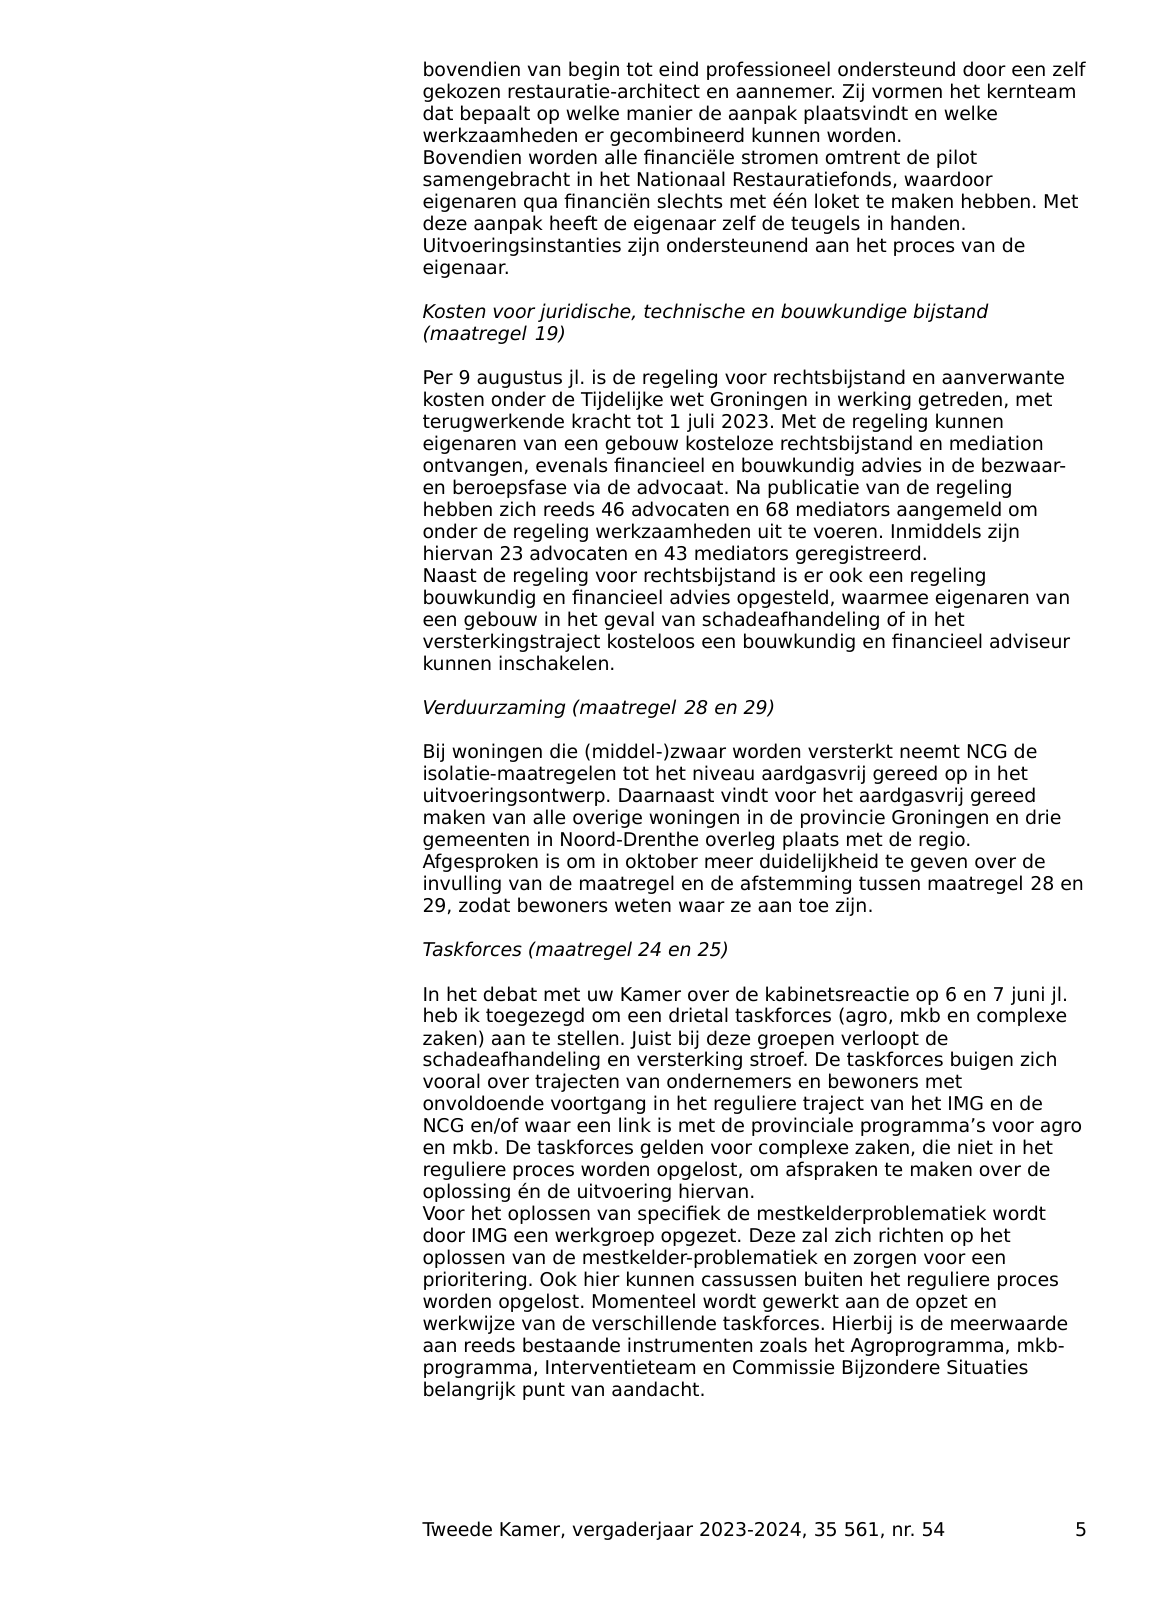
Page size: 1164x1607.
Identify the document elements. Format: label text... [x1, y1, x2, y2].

text Voor het oplossen van specifiek de mestkelderproblematiek wordt door IMG een werkgroep opgezet. Deze zal zich richten op het oplossen van de mestkelder-problematiek en zorgen voor een prioritering. Ook hier kunnen cassussen buiten het reguliere proces worden opgelost. Momenteel wordt gewerkt aan de opzet en werkwijze van de verschillende taskforces. Hierbij is de meerwaarde aan reeds bestaande instrumenten zoals het Agroprogramma, mkb-programma, Interventieteam en Commissie Bijzondere Situaties belangrijk punt van aandacht. [422, 1203, 1087, 1401]
text Naast de regeling voor rechtsbijstand is er ook een regeling bouwkundig en financieel advies opgesteld, waarmee eigenaren van een gebouw in het geval van schadeafhandeling of in het versterkingstraject kosteloos een bouwkundig en financieel adviseur kunnen inschakelen. [422, 565, 1087, 675]
text Per 9 augustus jl. is de regeling voor rechtsbijstand en aanverwante kosten onder de Tijdelijke wet Groningen in werking getreden, met terugwerkende kracht tot 1 juli 2023. Met de regeling kunnen eigenaren van een gebouw kosteloze rechtsbijstand en mediation ontvangen, evenals financieel en bouwkundig advies in de bezwaar- en beroepsfase via de advocaat. Na publicatie van de regeling hebben zich reeds 46 advocaten en 68 mediators aangemeld om onder de regeling werkzaamheden uit te voeren. Inmiddels zijn hiervan 23 advocaten en 43 mediators geregistreerd. [422, 367, 1087, 565]
subtitle Taskforces (maatregel 24 en 25) [422, 939, 1087, 961]
text Bij woningen die (middel-)zwaar worden versterkt neemt NCG de isolatie-maatregelen tot het niveau aardgasvrij gereed op in het uitvoeringsontwerp. Daarnaast vindt voor het aardgasvrij gereed maken van alle overige woningen in de provincie Groningen en drie gemeenten in Noord-Drenthe overleg plaats met de regio. Afgesproken is om in oktober meer duidelijkheid te geven over de invulling van de maatregel en de afstemming tussen maatregel 28 en 29, zodat bewoners weten waar ze aan toe zijn. [422, 741, 1087, 917]
subtitle Verduurzaming (maatregel 28 en 29) [422, 697, 1087, 719]
subtitle Kosten voor juridische, technische en bouwkundige bijstand (maatregel 19) [422, 301, 1087, 345]
text In het debat met uw Kamer over de kabinetsreactie op 6 en 7 juni jl. heb ik toegezegd om een drietal taskforces (agro, mkb en complexe zaken) aan te stellen. Juist bij deze groepen verloopt de schadeafhandeling en versterking stroef. De taskforces buigen zich vooral over trajecten van ondernemers en bewoners met onvoldoende voortgang in het reguliere traject van het IMG en de NCG en/of waar een link is met de provinciale programma’s voor agro en mkb. De taskforces gelden voor complexe zaken, die niet in het reguliere proces worden opgelost, om afspraken te maken over de oplossing én de uitvoering hiervan. [422, 983, 1087, 1203]
text Bovendien worden alle financiële stromen omtrent de pilot samengebracht in het Nationaal Restauratiefonds, waardoor eigenaren qua financiën slechts met één loket te maken hebben. Met deze aanpak heeft de eigenaar zelf de teugels in handen. Uitvoeringsinstanties zijn ondersteunend aan het proces van de eigenaar. [422, 147, 1087, 279]
text bovendien van begin tot eind professioneel ondersteund door een zelf gekozen restauratie-architect en aannemer. Zij vormen het kernteam dat bepaalt op welke manier de aanpak plaatsvindt en welke werkzaamheden er gecombineerd kunnen worden. [422, 59, 1087, 147]
